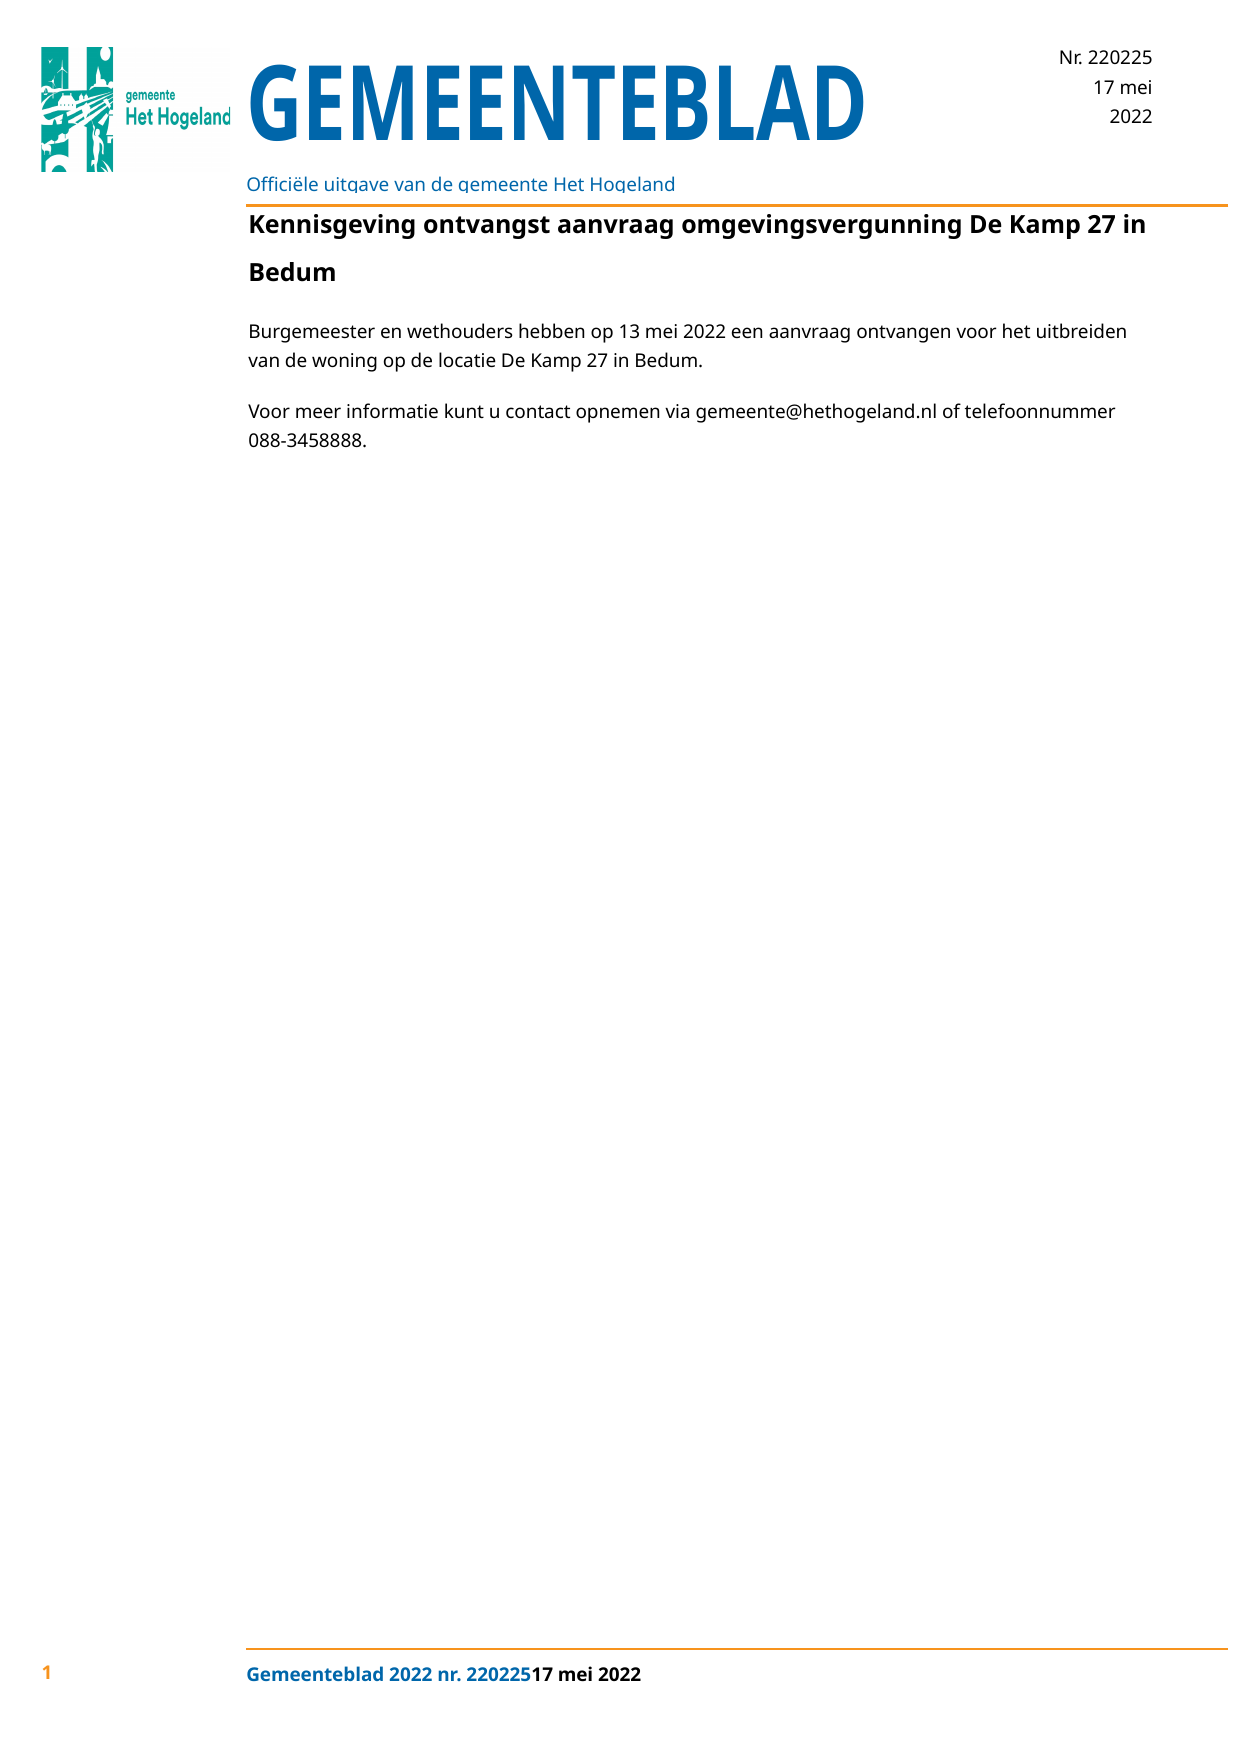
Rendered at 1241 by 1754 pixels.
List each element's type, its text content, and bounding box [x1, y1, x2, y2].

text Burgemeester en wethouders hebben op 13 mei 2022 een aanvraag ontvangen voor het uitbreiden van de woning op de locatie De Kamp 27 in Bedum. [248, 318, 1152, 373]
picture [41, 47, 231, 172]
text Kennisgeving ontvangst aanvraag omgevingsvergunning De Kamp 27 in Bedum [248, 207, 1152, 288]
text Voor meer informatie kunt u contact opnemen via gemeente@hethogeland.nl of telefoonnummer 088-3458888. [248, 398, 1152, 453]
